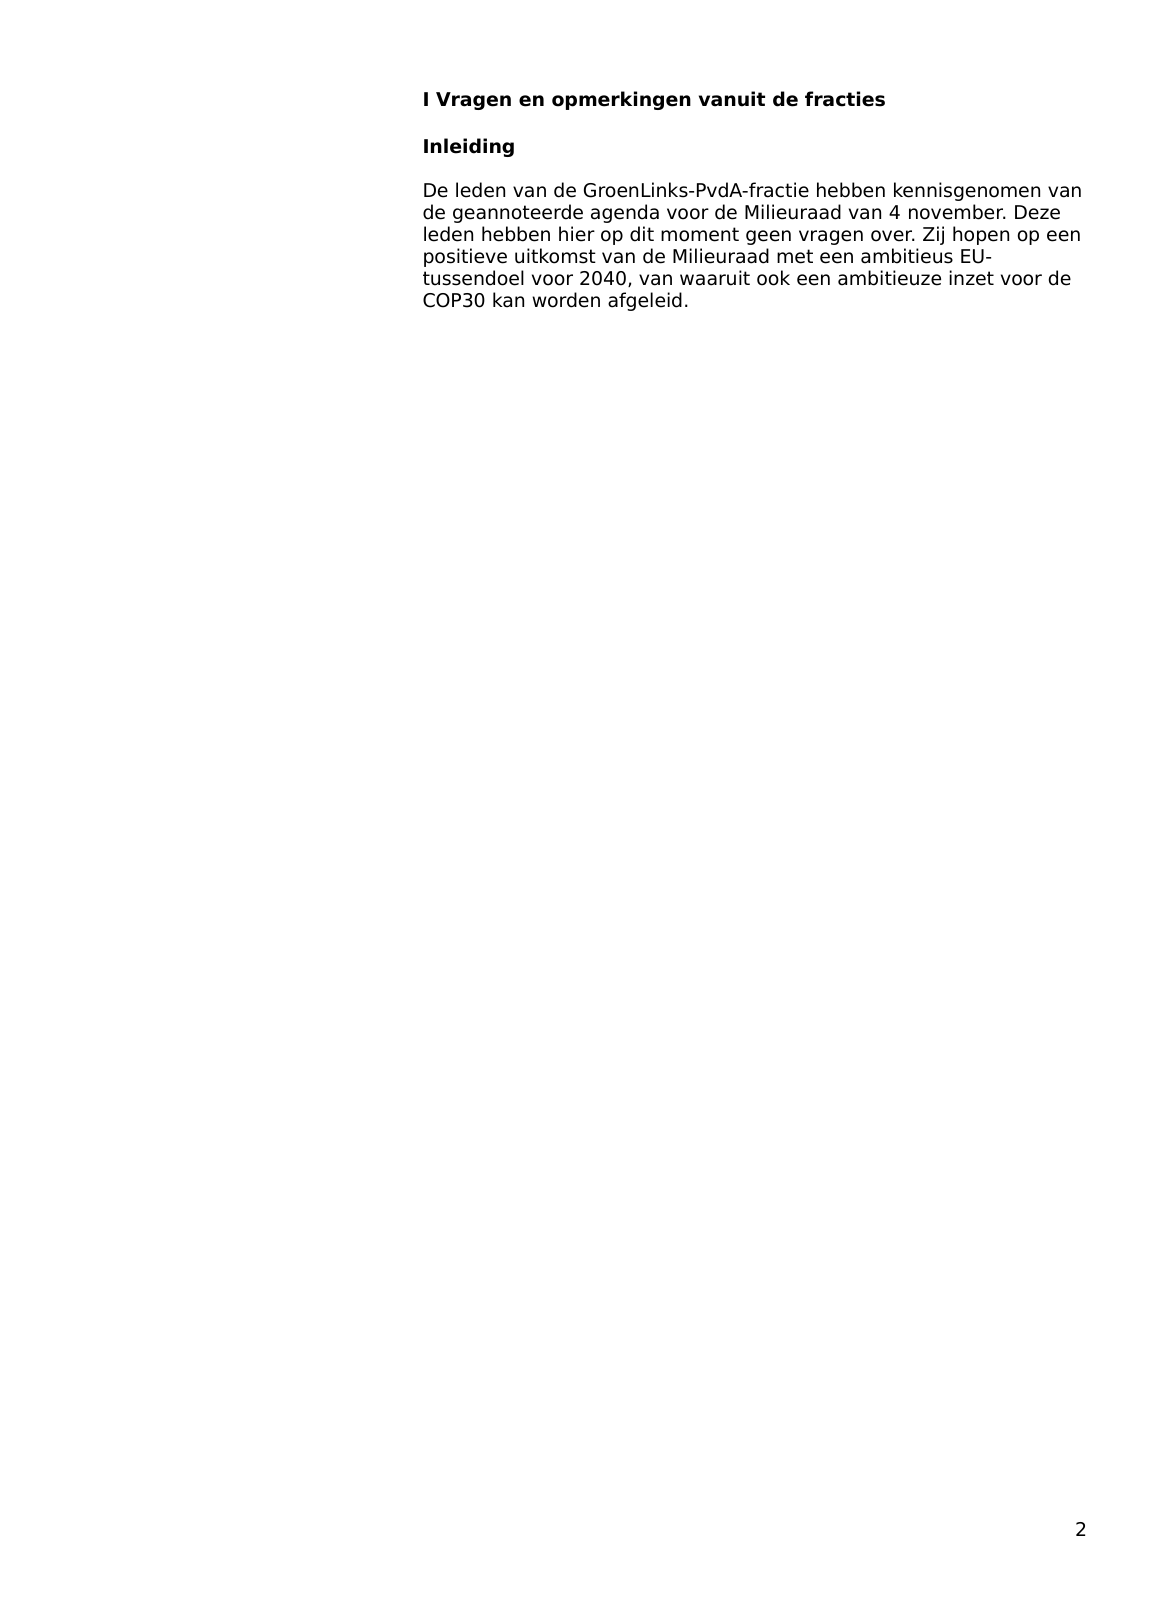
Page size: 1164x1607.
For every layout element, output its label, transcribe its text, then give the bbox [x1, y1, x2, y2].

subtitle I Vragen en opmerkingen vanuit de fracties [422, 89, 1087, 111]
text De leden van de GroenLinks-PvdA-fractie hebben kennisgenomen van de geannoteerde agenda voor de Milieuraad van 4 november. Deze leden hebben hier op dit moment geen vragen over. Zij hopen op een positieve uitkomst van de Milieuraad met een ambitieus EU-tussendoel voor 2040, van waaruit ook een ambitieuze inzet voor de COP30 kan worden afgeleid. [422, 180, 1087, 312]
subtitle Inleiding [422, 136, 1087, 158]
